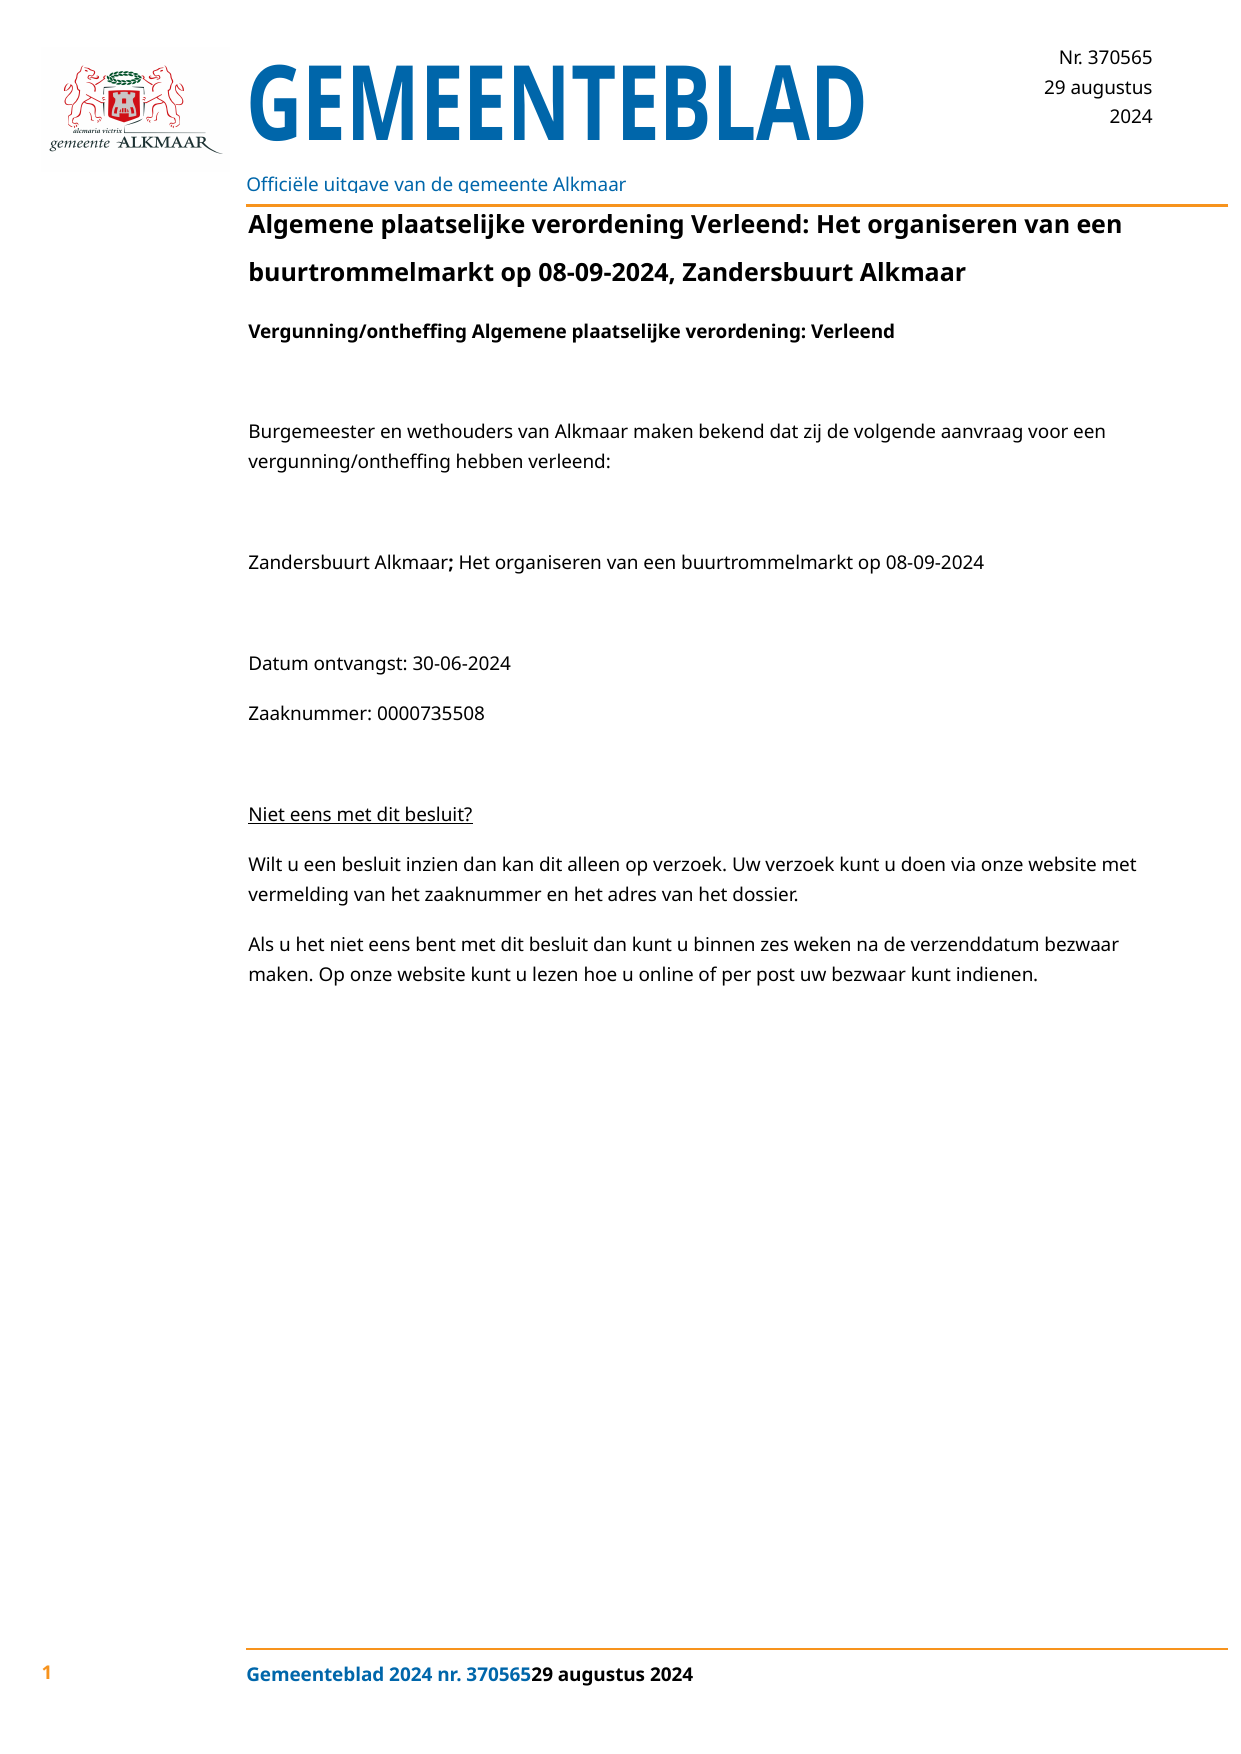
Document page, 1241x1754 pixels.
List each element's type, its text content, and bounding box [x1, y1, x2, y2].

text Niet eens met dit besluit? [248, 801, 1152, 827]
text Wilt u een besluit inzien dan kan dit alleen op verzoek. Uw verzoek kunt u doen via onze website met vermelding van het zaaknummer en het adres van het dossier. [248, 852, 1152, 907]
picture [41, 47, 231, 172]
text Burgemeester en wethouders van Alkmaar maken bekend dat zij de volgende aanvraag voor een vergunning/ontheffing hebben verleend: [248, 419, 1152, 474]
text Als u het niet eens bent met dit besluit dan kunt u binnen zes weken na de verzenddatum bezwaar maken. Op onze website kunt u lezen hoe u online of per post uw bezwaar kunt indienen. [248, 932, 1152, 987]
text Zandersbuurt Alkmaar; Het organiseren van een buurtrommelmarkt op 08-09-2024 [248, 549, 1152, 575]
text Vergunning/ontheffing Algemene plaatselijke verordening: Verleend [248, 318, 1152, 344]
text Algemene plaatselijke verordening Verleend: Het organiseren van een buurtrommelmarkt op 08-09-2024, Zandersbuurt Alkmaar [248, 207, 1152, 288]
text Datum ontvangst: 30-06-2024 [248, 650, 1152, 676]
text Zaaknummer: 0000735508 [248, 700, 1152, 726]
